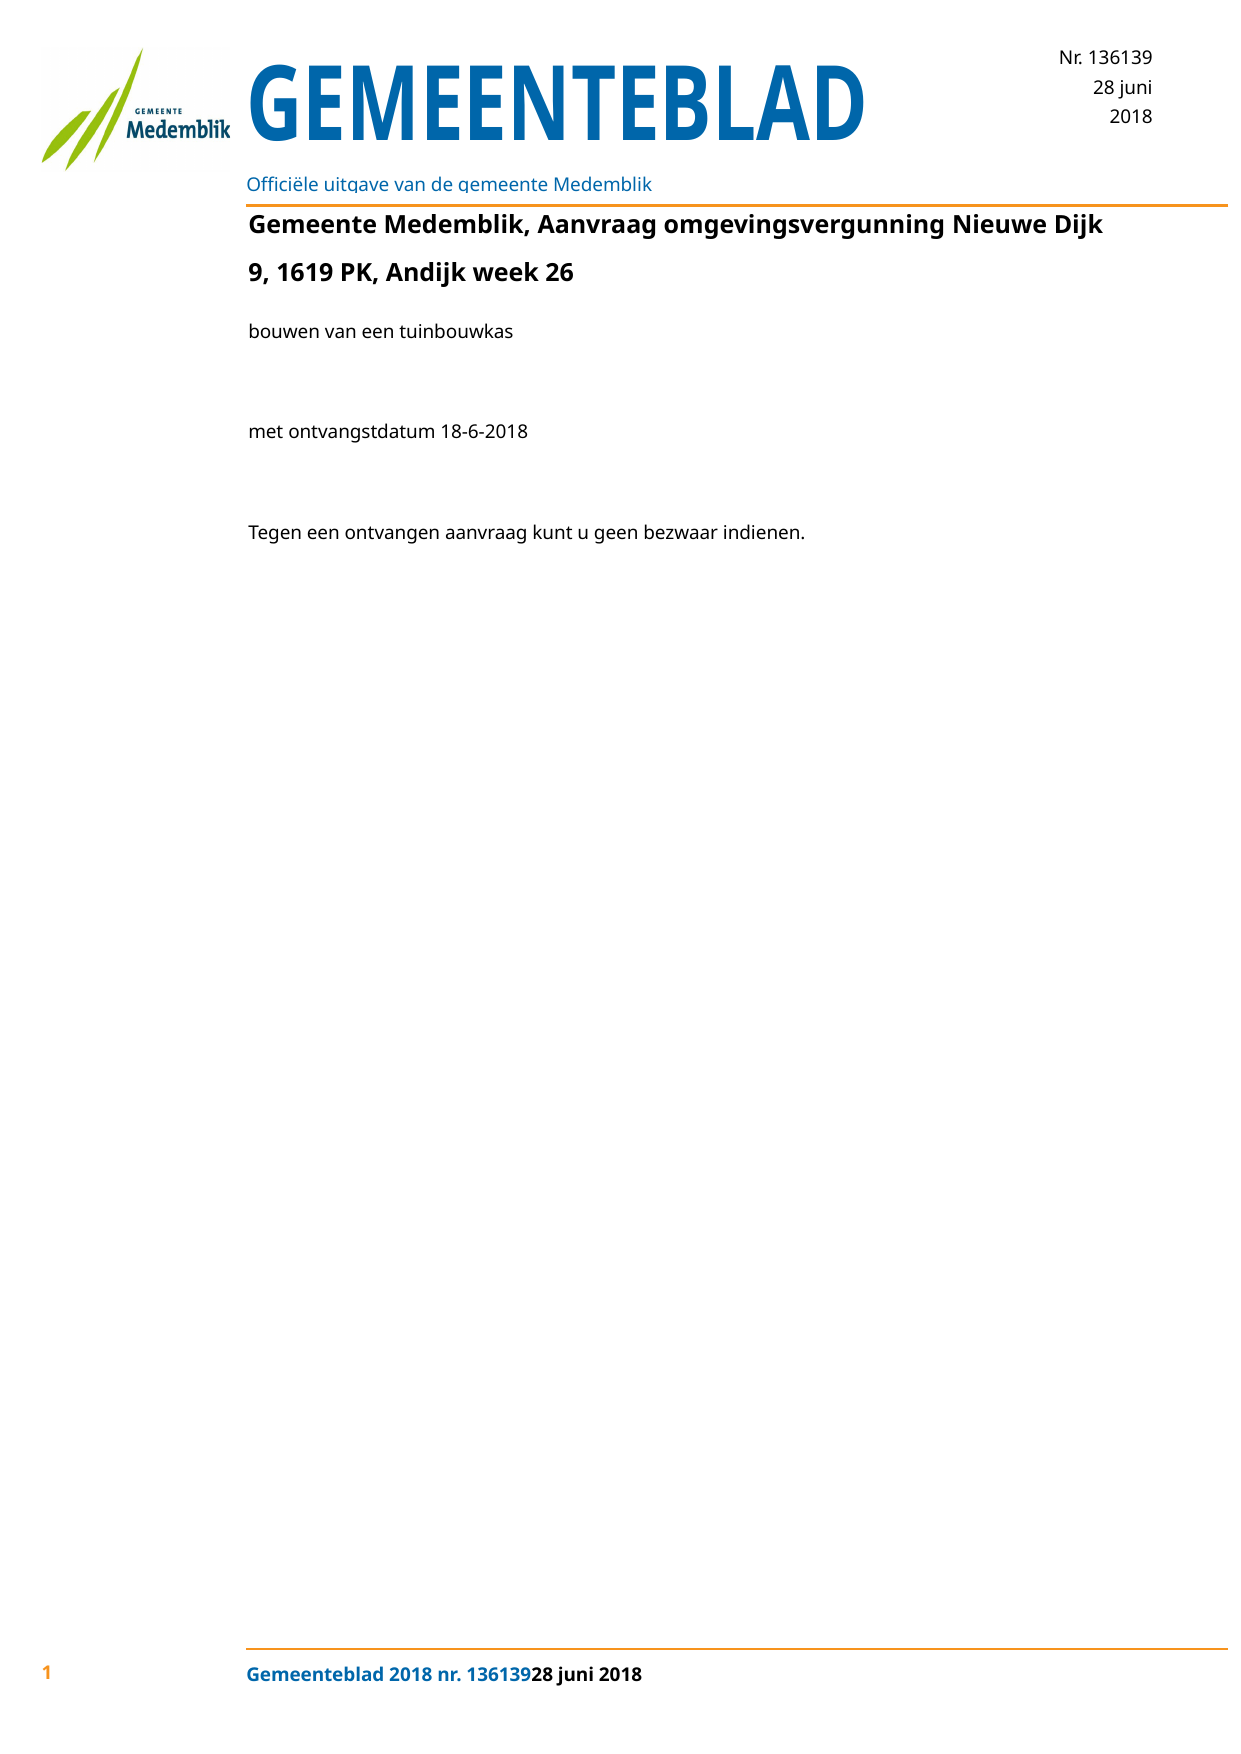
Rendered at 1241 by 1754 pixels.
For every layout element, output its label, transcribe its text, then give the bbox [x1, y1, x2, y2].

picture [41, 47, 231, 172]
text Gemeente Medemblik, Aanvraag omgevingsvergunning Nieuwe Dijk 9, 1619 PK, Andijk week 26 [248, 207, 1152, 288]
text Tegen een ontvangen aanvraag kunt u geen bezwaar indienen. [248, 519, 1152, 545]
text bouwen van een tuinbouwkas [248, 318, 1152, 344]
text met ontvangstdatum 18-6-2018 [248, 419, 1152, 444]
